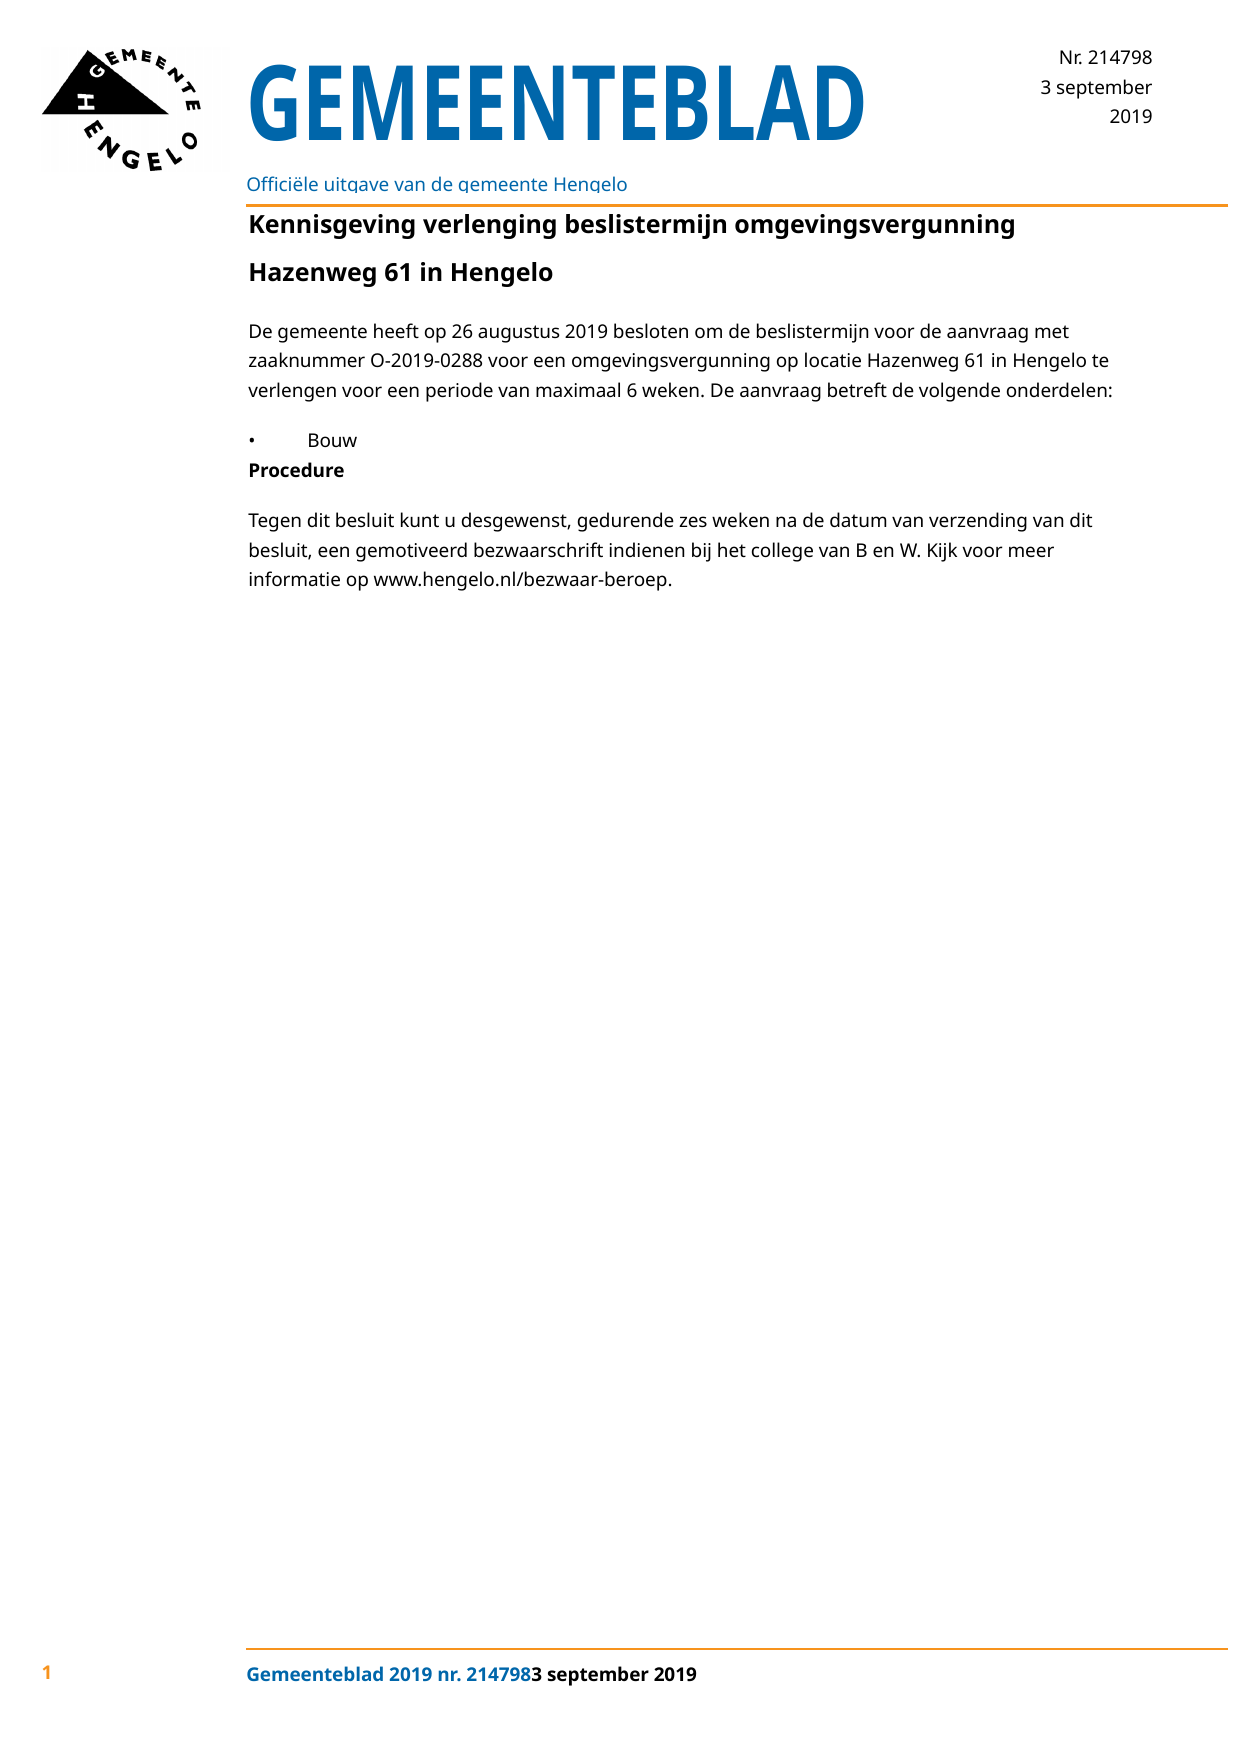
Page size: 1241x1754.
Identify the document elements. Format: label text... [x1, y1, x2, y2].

text Kennisgeving verlenging beslistermijn omgevingsvergunning Hazenweg 61 in Hengelo [248, 207, 1152, 288]
picture [41, 47, 231, 172]
text Procedure [248, 457, 1152, 483]
text De gemeente heeft op 26 augustus 2019 besloten om de beslistermijn voor de aanvraag met zaaknummer O-2019-0288 voor een omgevingsvergunning op locatie Hazenweg 61 in Hengelo te verlengen voor een periode van maximaal 6 weken. De aanvraag betreft de volgende onderdelen: [248, 318, 1152, 403]
text Tegen dit besluit kunt u desgewenst, gedurende zes weken na de datum van verzending van dit besluit, een gemotiveerd bezwaarschrift indienen bij het college van B en W. Kijk voor meer informatie op www.hengelo.nl/bezwaar-beroep. [248, 507, 1152, 592]
list Bouw [248, 427, 1152, 453]
